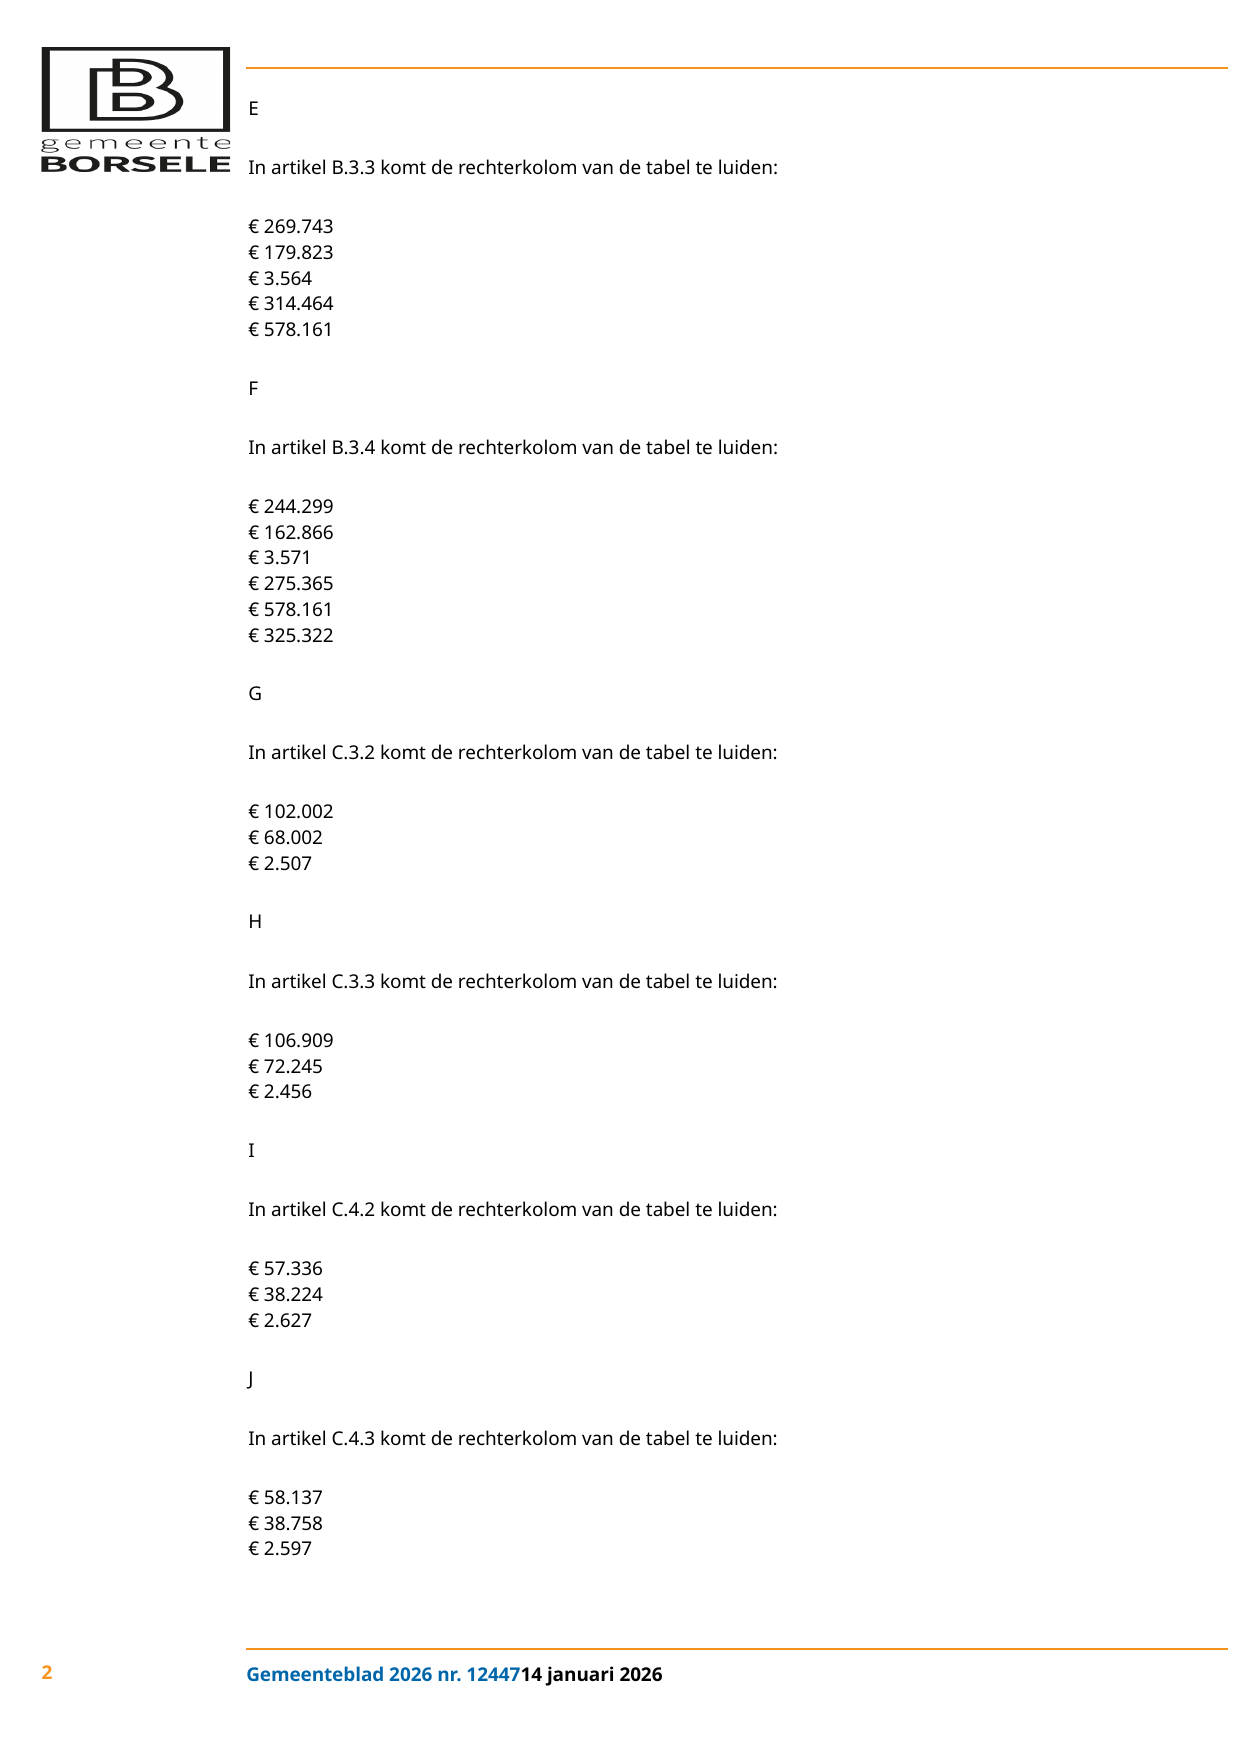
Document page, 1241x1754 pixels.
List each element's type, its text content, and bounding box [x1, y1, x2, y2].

text J [248, 1366, 1152, 1391]
text In artikel C.3.3 komt de rechterkolom van de tabel te luiden: [248, 968, 1152, 994]
table_cell € 3.571 [248, 545, 1152, 570]
table_cell € 3.564 [248, 265, 1152, 290]
table_cell € 38.758 [248, 1510, 1152, 1536]
text E [248, 95, 1152, 121]
table_cell € 38.224 [248, 1281, 1152, 1307]
table_cell € 2.597 [248, 1536, 1152, 1561]
table_header € 102.002 [248, 799, 1152, 824]
text F [248, 375, 1152, 400]
table_cell € 179.823 [248, 239, 1152, 265]
table_header € 58.137 [248, 1484, 1152, 1510]
text In artikel B.3.4 komt de rechterkolom van de tabel te luiden: [248, 434, 1152, 459]
text In artikel B.3.3 komt de rechterkolom van de tabel te luiden: [248, 154, 1152, 180]
table_cell € 578.161 [248, 596, 1152, 622]
text In artikel C.4.3 komt de rechterkolom van de tabel te luiden: [248, 1425, 1152, 1451]
text G [248, 680, 1152, 706]
table_header € 244.299 [248, 493, 1152, 519]
table_cell € 578.161 [248, 316, 1152, 342]
table_cell € 2.627 [248, 1307, 1152, 1333]
table_header € 269.743 [248, 213, 1152, 239]
table_header € 57.336 [248, 1256, 1152, 1281]
table_cell € 325.322 [248, 622, 1152, 647]
table_cell € 68.002 [248, 825, 1152, 850]
picture [41, 47, 231, 172]
table_header € 106.909 [248, 1027, 1152, 1053]
text In artikel C.3.2 komt de rechterkolom van de tabel te luiden: [248, 739, 1152, 765]
text H [248, 909, 1152, 934]
table_cell € 275.365 [248, 570, 1152, 596]
table_cell € 2.456 [248, 1079, 1152, 1104]
table_cell € 162.866 [248, 519, 1152, 544]
table_cell € 2.507 [248, 850, 1152, 876]
table_cell € 314.464 [248, 290, 1152, 316]
text I [248, 1137, 1152, 1163]
table_cell € 72.245 [248, 1053, 1152, 1079]
text In artikel C.4.2 komt de rechterkolom van de tabel te luiden: [248, 1196, 1152, 1222]
